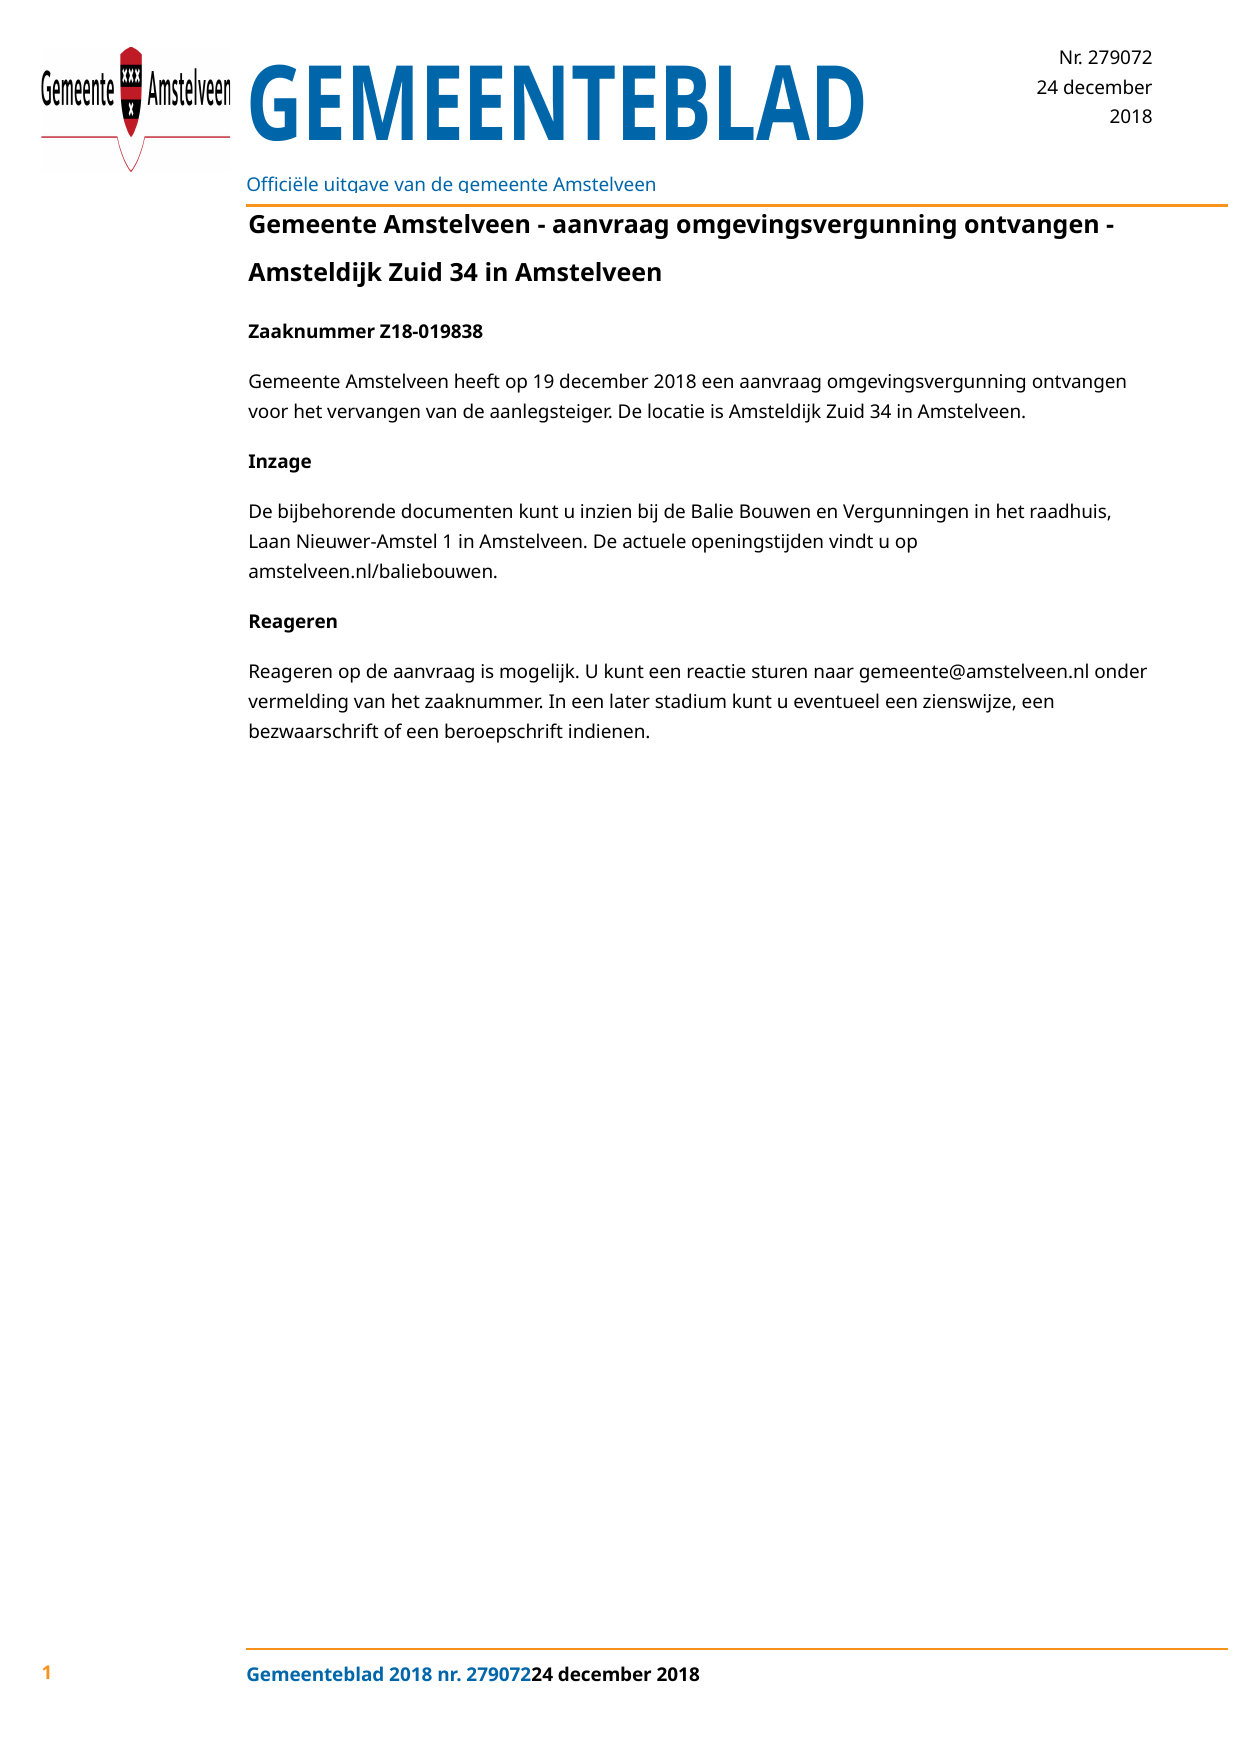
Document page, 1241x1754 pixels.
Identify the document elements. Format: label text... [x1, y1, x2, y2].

text Gemeente Amstelveen - aanvraag omgevingsvergunning ontvangen - Amsteldijk Zuid 34 in Amstelveen [248, 207, 1152, 288]
picture [41, 47, 231, 172]
text De bijbehorende documenten kunt u inzien bij de Balie Bouwen en Vergunningen in het raadhuis, Laan Nieuwer-Amstel 1 in Amstelveen. De actuele openingstijden vindt u op amstelveen.nl/baliebouwen. [248, 499, 1152, 584]
text Reageren [248, 608, 1152, 634]
text Zaaknummer Z18-019838 [248, 318, 1152, 344]
text Gemeente Amstelveen heeft op 19 december 2018 een aanvraag omgevingsvergunning ontvangen voor het vervangen van de aanlegsteiger. De locatie is Amsteldijk Zuid 34 in Amstelveen. [248, 368, 1152, 424]
text Reageren op de aanvraag is mogelijk. U kunt een reactie sturen naar gemeente@amstelveen.nl onder vermelding van het zaaknummer. In een later stadium kunt u eventueel een zienswijze, een bezwaarschrift of een beroepschrift indienen. [248, 659, 1152, 744]
text Inzage [248, 448, 1152, 474]
